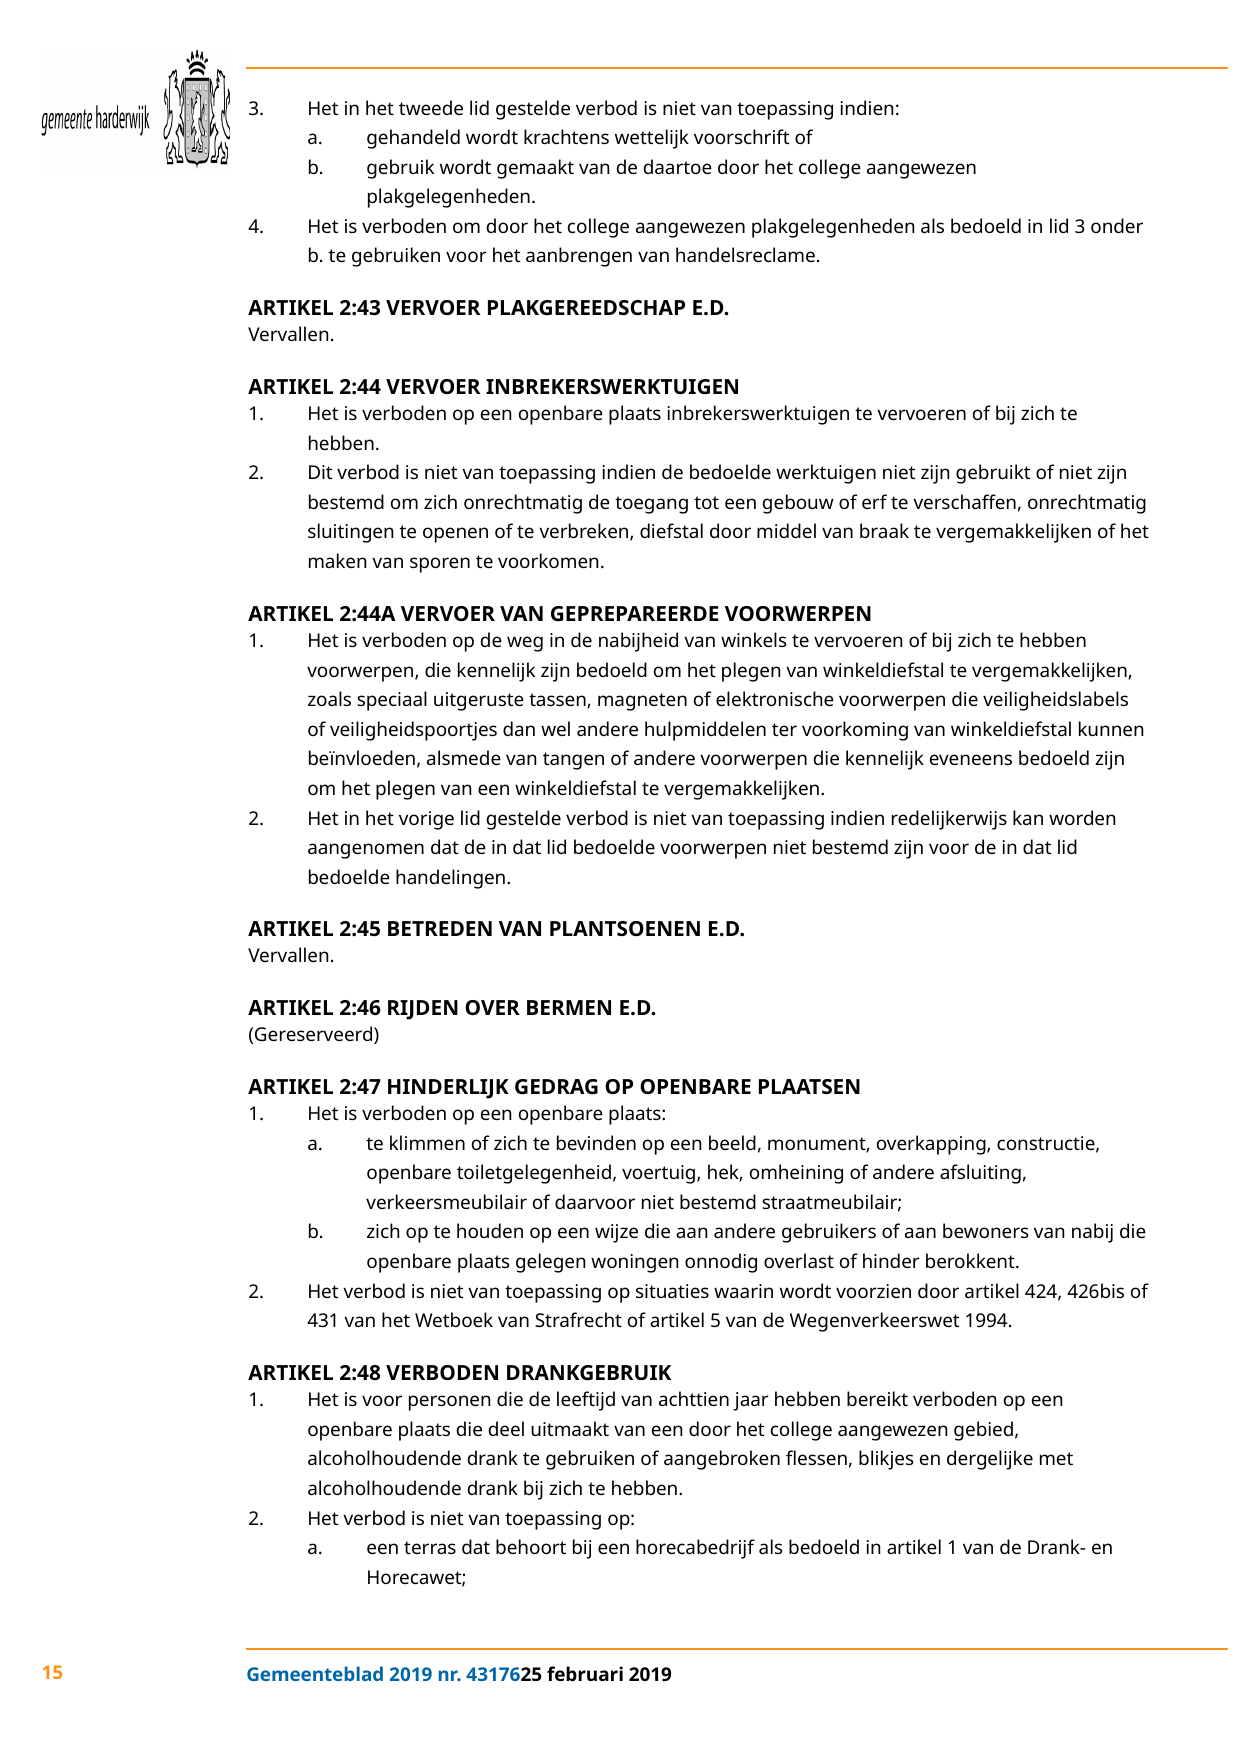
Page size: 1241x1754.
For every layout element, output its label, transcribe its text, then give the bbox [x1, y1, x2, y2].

text Vervallen. [248, 943, 1152, 968]
list gehandeld wordt krachtens wettelijk voorschrift of [307, 124, 1152, 150]
list Het in het tweede lid gestelde verbod is niet van toepassing indien: [248, 95, 1152, 121]
list Het is verboden om door het college aangewezen plakgelegenheden als bedoeld in lid 3 onder b. te gebruiken voor het aanbrengen van handelsreclame. [248, 213, 1152, 268]
list gebruik wordt gemaakt van de daartoe door het college aangewezen plakgelegenheden. [307, 154, 1152, 209]
list Het is verboden op de weg in de nabijheid van winkels te vervoeren of bij zich te hebben voorwerpen, die kennelijk zijn bedoeld om het plegen van winkeldiefstal te vergemakkelijken, zoals speciaal uitgeruste tassen, magneten of elektronische voorwerpen die veiligheidslabels of veiligheidspoortjes dan wel andere hulpmiddelen ter voorkoming van winkeldiefstal kunnen beïnvloeden, alsmede van tangen of andere voorwerpen die kennelijk eveneens bedoeld zijn om het plegen van een winkeldiefstal te vergemakkelijken. [248, 627, 1152, 801]
list Het verbod is niet van toepassing op situaties waarin wordt voorzien door artikel 424, 426bis of 431 van het Wetboek van Strafrecht of artikel 5 van de Wegenverkeerswet 1994. [248, 1278, 1152, 1333]
text ARTIKEL 2:46 RIJDEN OVER BERMEN E.D. [248, 993, 1152, 1022]
list Het is verboden op een openbare plaats inbrekerswerktuigen te vervoeren of bij zich te hebben. [248, 400, 1152, 456]
text ARTIKEL 2:47 HINDERLIJK GEDRAG OP OPENBARE PLAATSEN [248, 1072, 1152, 1100]
text Vervallen. [248, 322, 1152, 347]
text ARTIKEL 2:45 BETREDEN VAN PLANTSOENEN E.D. [248, 914, 1152, 943]
list Het is verboden op een openbare plaats: [248, 1100, 1152, 1126]
text ARTIKEL 2:48 VERBODEN DRANKGEBRUIK [248, 1358, 1152, 1386]
list te klimmen of zich te bevinden op een beeld, monument, overkapping, constructie, openbare toiletgelegenheid, voertuig, hek, omheining of andere afsluiting, verkeersmeubilair of daarvoor niet bestemd straatmeubilair; [307, 1130, 1152, 1215]
text (Gereserveerd) [248, 1022, 1152, 1047]
text ARTIKEL 2:44A VERVOER VAN GEPREPAREERDE VOORWERPEN [248, 599, 1152, 627]
list Dit verbod is niet van toepassing indien de bedoelde werktuigen niet zijn gebruikt of niet zijn bestemd om zich onrechtmatig de toegang tot een gebouw of erf te verschaffen, onrechtmatig sluitingen te openen of te verbreken, diefstal door middel van braak te vergemakkelijken of het maken van sporen te voorkomen. [248, 459, 1152, 574]
list een terras dat behoort bij een horecabedrijf als bedoeld in artikel 1 van de Drank- en Horecawet; [307, 1534, 1152, 1589]
picture [41, 47, 231, 172]
text ARTIKEL 2:44 VERVOER INBREKERSWERKTUIGEN [248, 372, 1152, 400]
list Het in het vorige lid gestelde verbod is niet van toepassing indien redelijkerwijs kan worden aangenomen dat de in dat lid bedoelde voorwerpen niet bestemd zijn voor de in dat lid bedoelde handelingen. [248, 805, 1152, 889]
list zich op te houden op een wijze die aan andere gebruikers of aan bewoners van nabij die openbare plaats gelegen woningen onnodig overlast of hinder berokkent. [307, 1219, 1152, 1274]
list Het verbod is niet van toepassing op: [248, 1505, 1152, 1530]
list Het is voor personen die de leeftijd van achttien jaar hebben bereikt verboden op een openbare plaats die deel uitmaakt van een door het college aangewezen gebied, alcoholhoudende drank te gebruiken of aangebroken flessen, blikjes en dergelijke met alcoholhoudende drank bij zich te hebben. [248, 1386, 1152, 1501]
text ARTIKEL 2:43 VERVOER PLAKGEREEDSCHAP E.D. [248, 293, 1152, 322]
